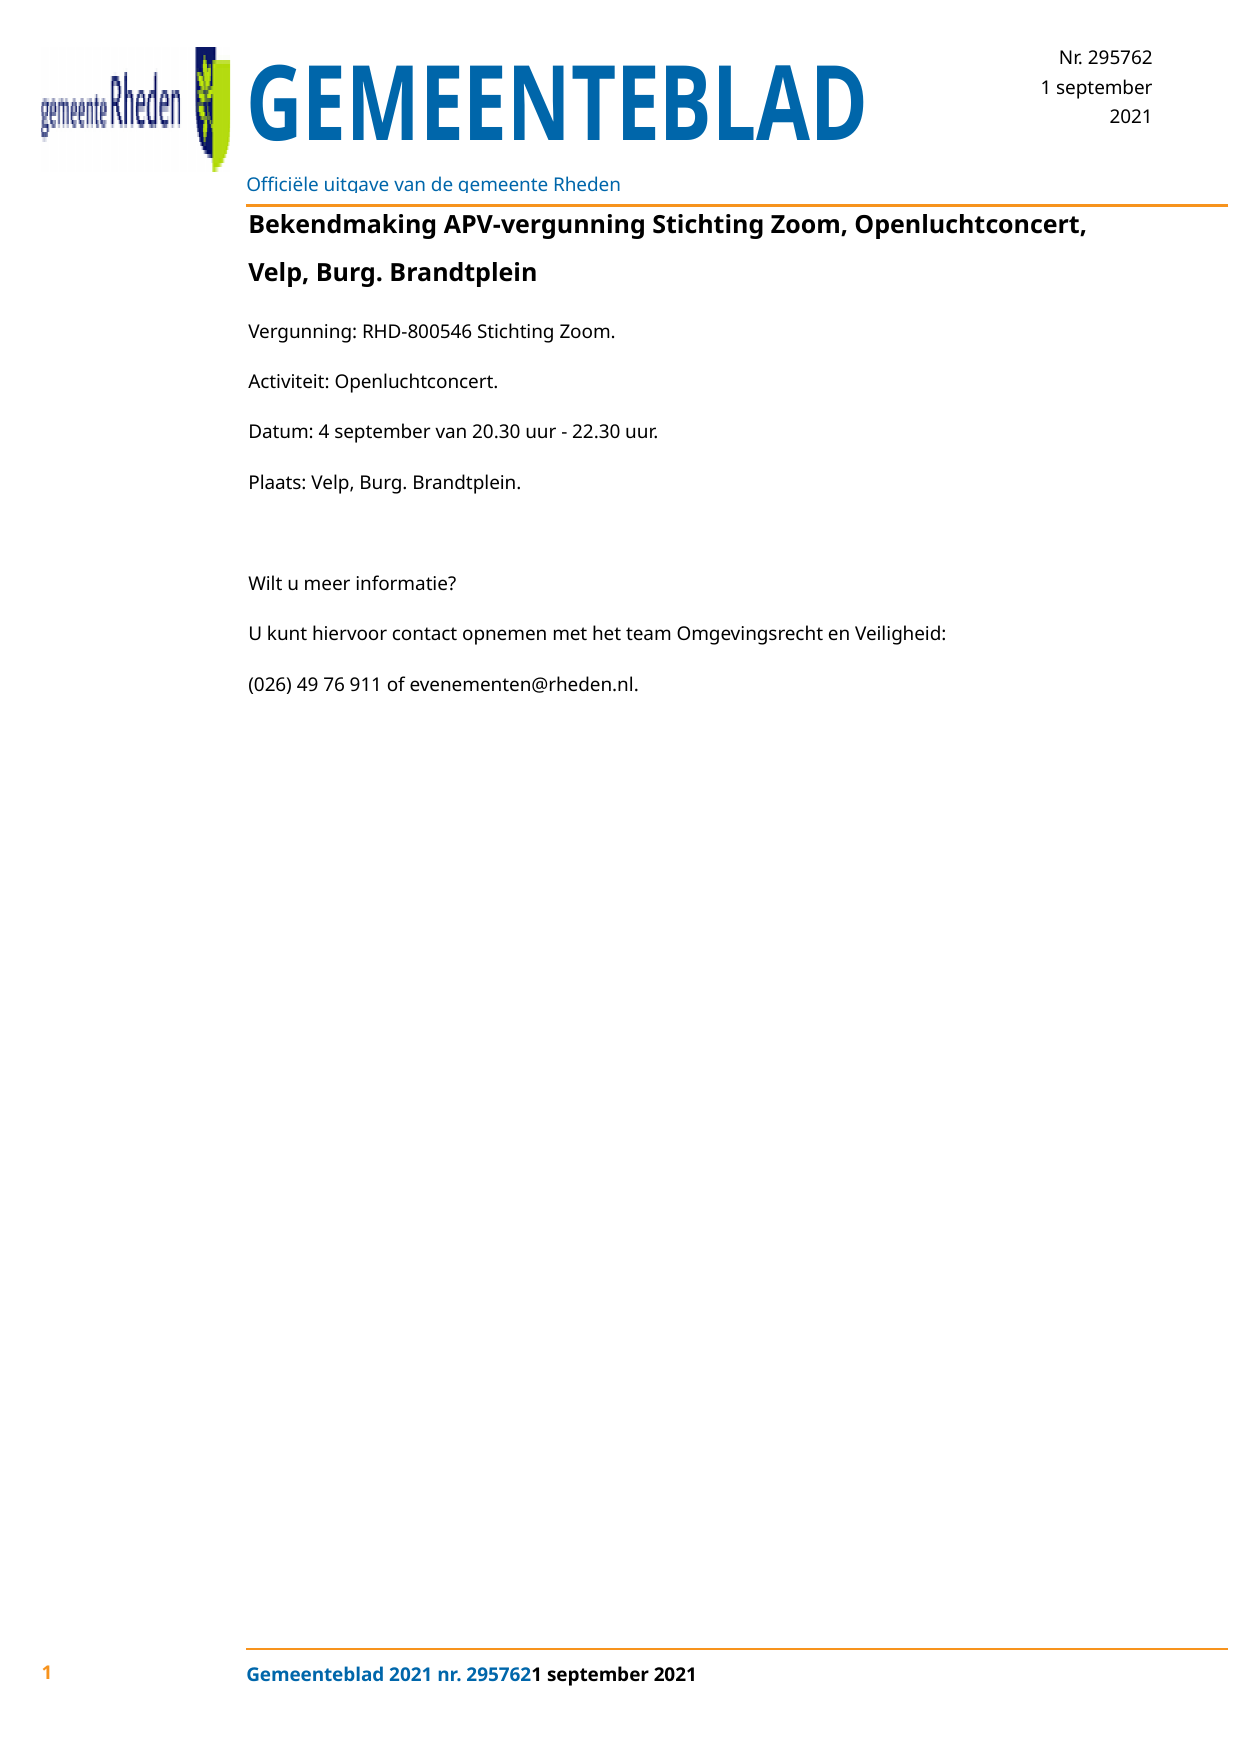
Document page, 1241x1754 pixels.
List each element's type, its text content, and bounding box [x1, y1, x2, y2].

text Vergunning: RHD-800546 Stichting Zoom. [248, 318, 1152, 344]
text (026) 49 76 911 of evenementen@rheden.nl. [248, 671, 1152, 697]
text Plaats: Velp, Burg. Brandtplein. [248, 469, 1152, 495]
text Wilt u meer informatie? [248, 570, 1152, 596]
text Bekendmaking APV-vergunning Stichting Zoom, Openluchtconcert, Velp, Burg. Brandtplein [248, 207, 1152, 288]
text Activiteit: Openluchtconcert. [248, 368, 1152, 394]
text Datum: 4 september van 20.30 uur - 22.30 uur. [248, 419, 1152, 444]
picture [41, 47, 231, 172]
text U kunt hiervoor contact opnemen met het team Omgevingsrecht en Veiligheid: [248, 620, 1152, 646]
